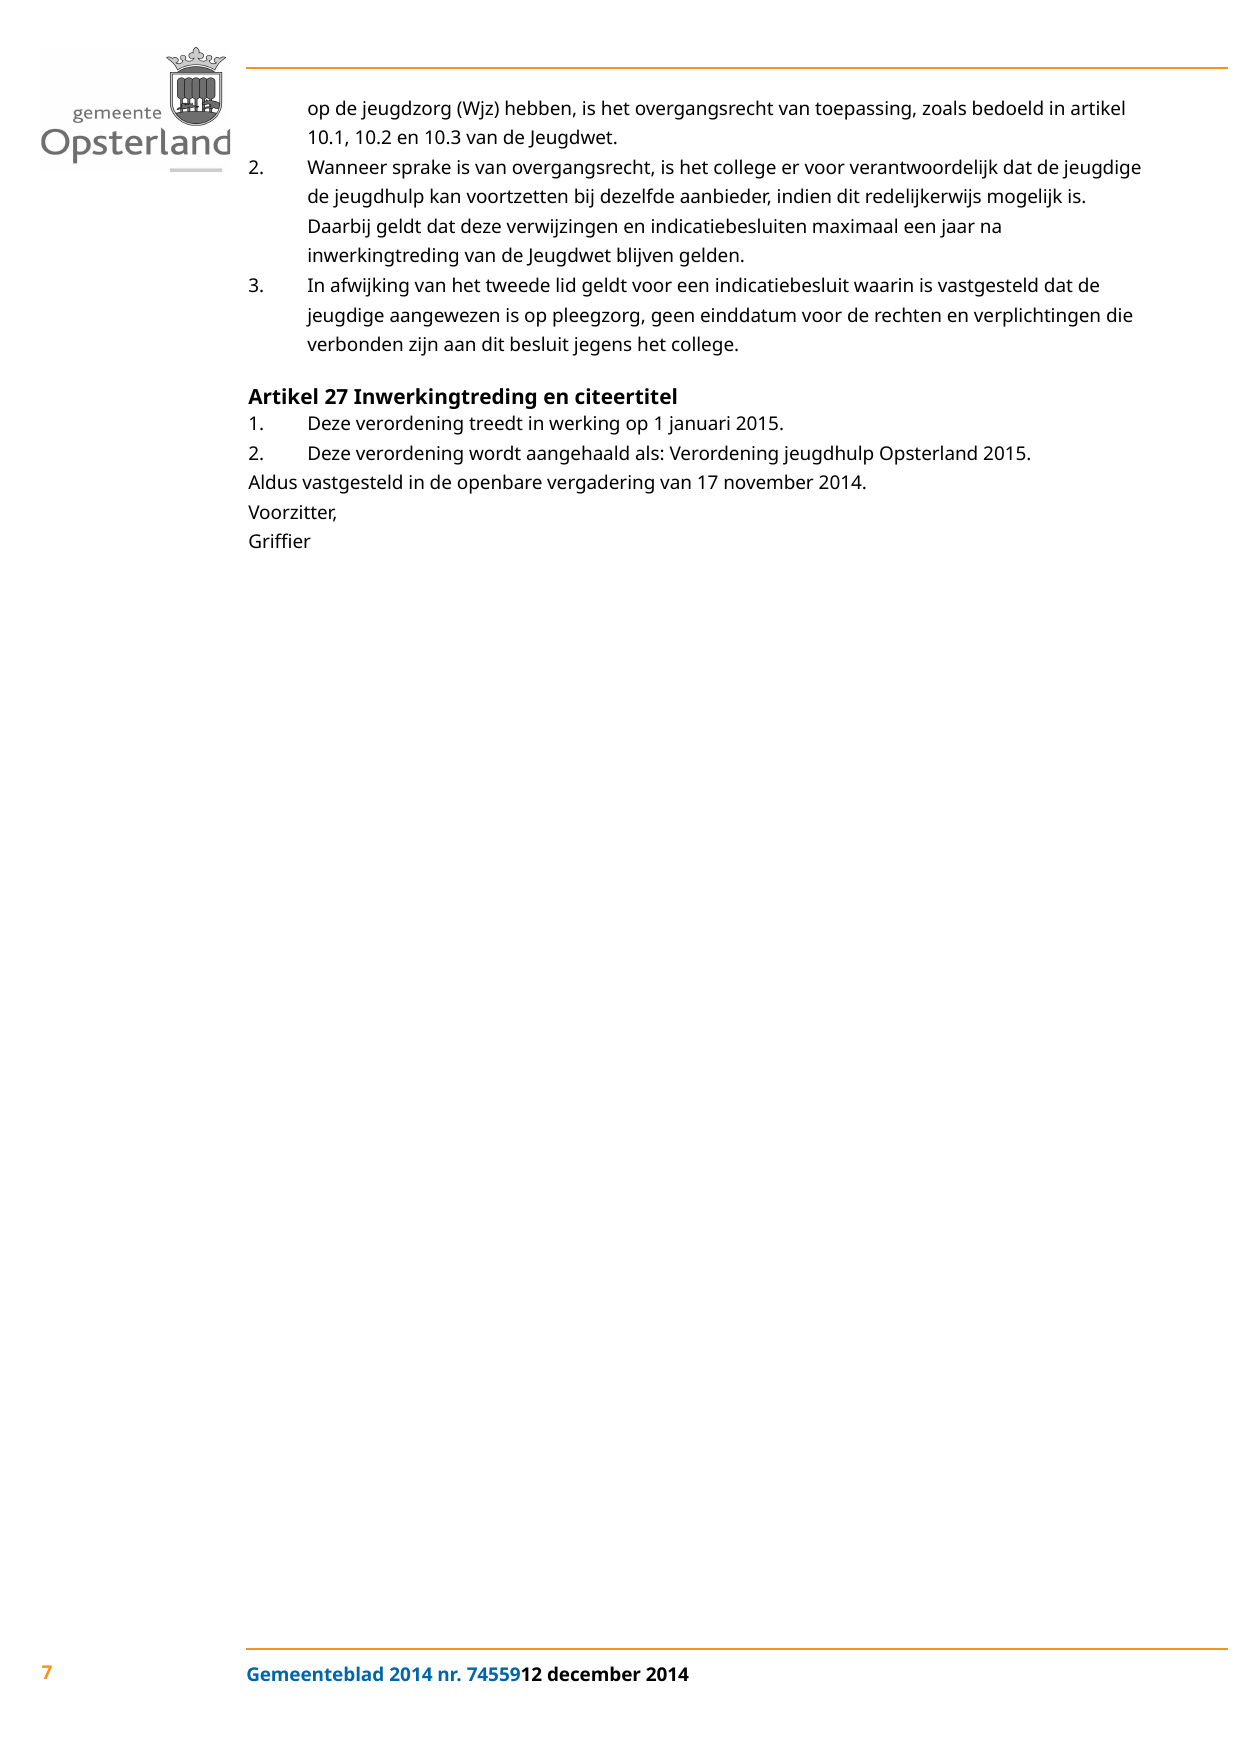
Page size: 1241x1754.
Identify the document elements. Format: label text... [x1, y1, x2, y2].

list In afwijking van het tweede lid geldt voor een indicatiebesluit waarin is vastgesteld dat de jeugdige aangewezen is op pleegzorg, geen einddatum voor de rechten en verplichtingen die verbonden zijn aan dit besluit jegens het college. [248, 272, 1152, 357]
list Deze verordening treedt in werking op 1 januari 2015. [248, 410, 1152, 436]
picture [41, 47, 231, 172]
text Aldus vastgesteld in de openbare vergadering van 17 november 2014. [248, 469, 1152, 495]
text Artikel 27 Inwerkingtreding en citeertitel [248, 382, 1152, 410]
text Griffier [248, 529, 1152, 554]
list op de jeugdzorg (Wjz) hebben, is het overgangsrecht van toepassing, zoals bedoeld in artikel 10.1, 10.2 en 10.3 van de Jeugdwet. [248, 95, 1152, 150]
text Voorzitter, [248, 499, 1152, 525]
list Wanneer sprake is van overgangsrecht, is het college er voor verantwoordelijk dat de jeugdige de jeugdhulp kan voortzetten bij dezelfde aanbieder, indien dit redelijkerwijs mogelijk is. Daarbij geldt dat deze verwijzingen en indicatiebesluiten maximaal een jaar na inwerkingtreding van de Jeugdwet blijven gelden. [248, 154, 1152, 268]
list Deze verordening wordt aangehaald als: Verordening jeugdhulp Opsterland 2015. [248, 440, 1152, 466]
